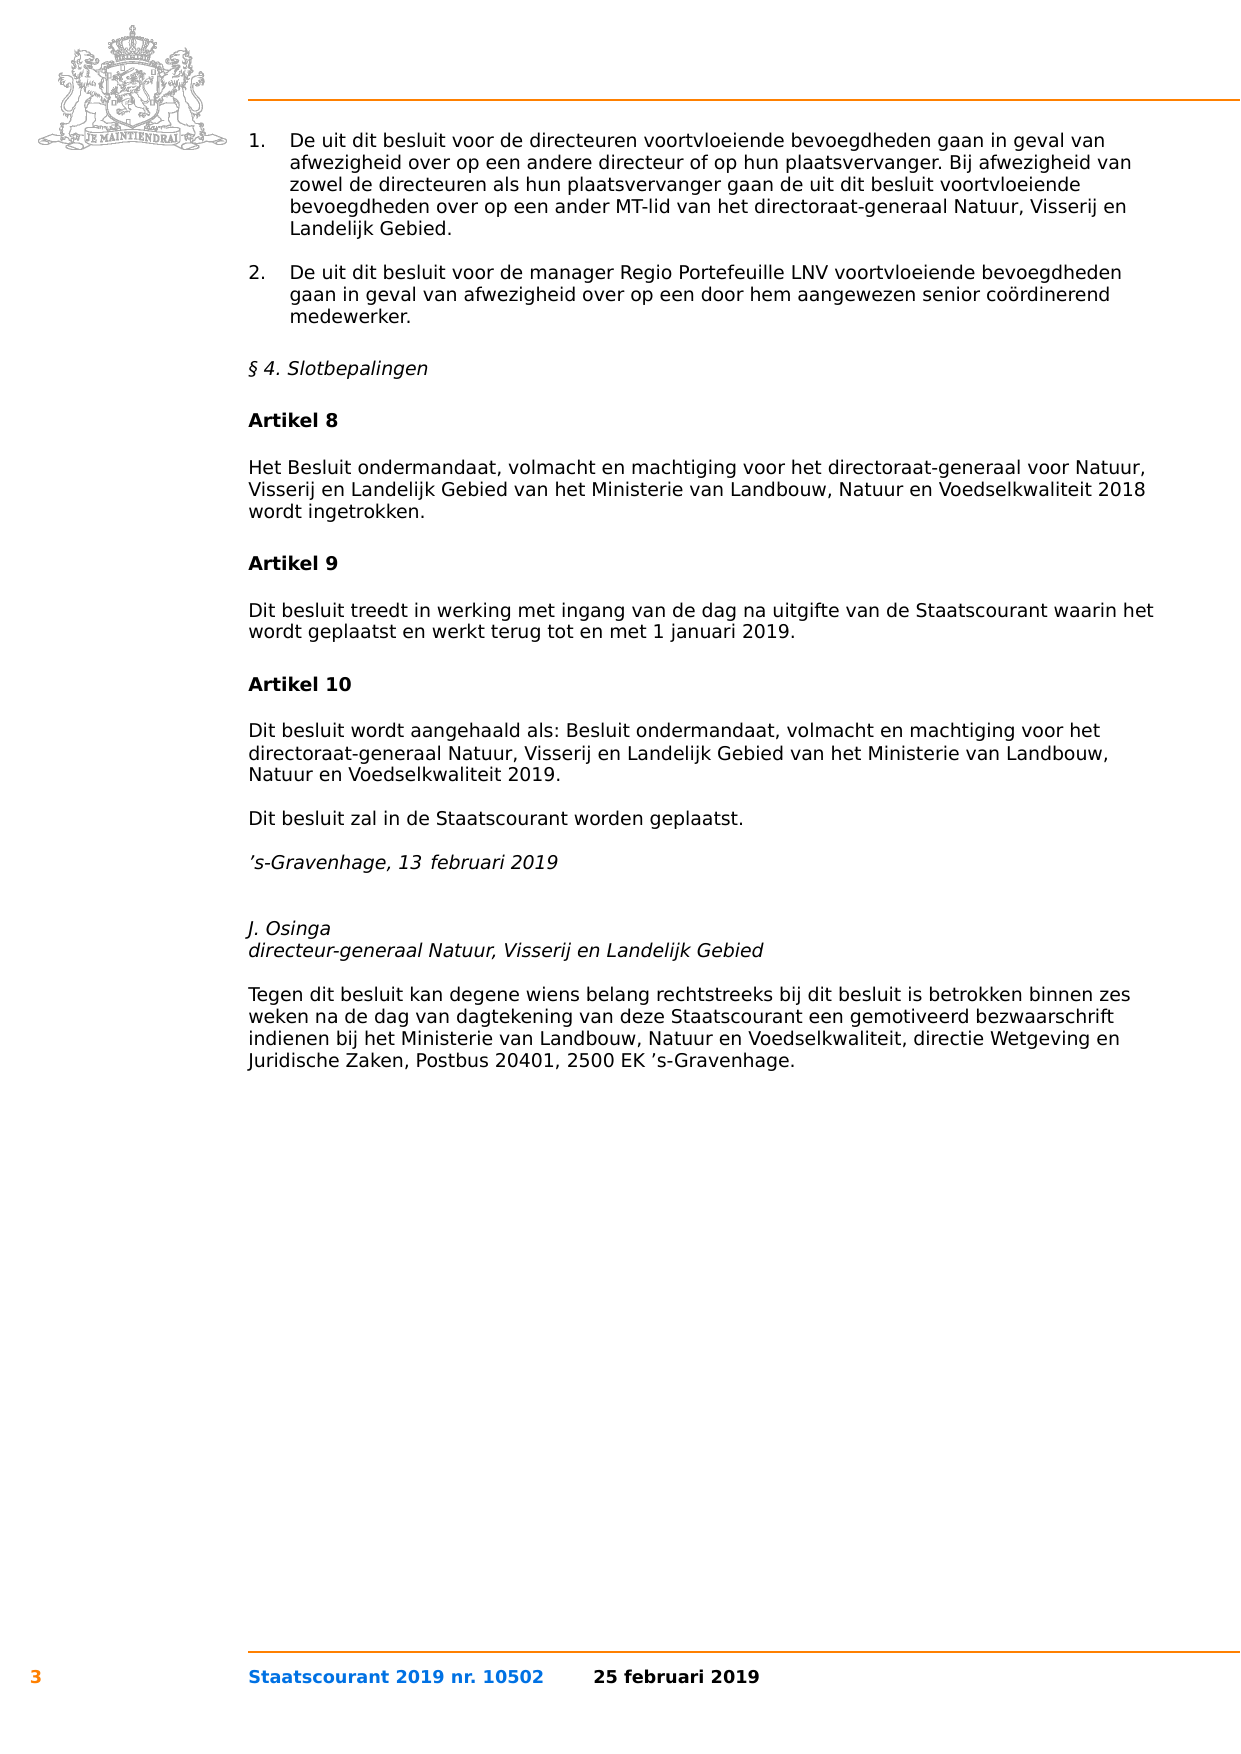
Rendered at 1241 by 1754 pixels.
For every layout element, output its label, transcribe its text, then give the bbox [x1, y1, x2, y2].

text 2. De uit dit besluit voor de manager Regio Portefeuille LNV voortvloeiende bevoegdheden gaan in geval van afwezigheid over op een door hem aangewezen senior coördinerend medewerker. [248, 262, 1163, 328]
picture [38, 25, 227, 150]
subtitle Artikel 8 [248, 409, 1163, 432]
text Tegen dit besluit kan degene wiens belang rechtstreeks bij dit besluit is betrokken binnen zes weken na de dag van dagtekening van deze Staatscourant een gemotiveerd bezwaarschrift indienen bij het Ministerie van Landbouw, Natuur en Voedselkwaliteit, directie Wetgeving en Juridische Zaken, Postbus 20401, 2500 EK ’s-Gravenhage. [248, 984, 1163, 1072]
text Dit besluit wordt aangehaald als: Besluit ondermandaat, volmacht en machtiging voor het directoraat-generaal Natuur, Visserij en Landelijk Gebied van het Ministerie van Landbouw, Natuur en Voedselkwaliteit 2019. [248, 720, 1163, 786]
subtitle § 4. Slotbepalingen [248, 358, 1163, 379]
text Het Besluit ondermandaat, volmacht en machtiging voor het directoraat-generaal voor Natuur, Visserij en Landelijk Gebied van het Ministerie van Landbouw, Natuur en Voedselkwaliteit 2018 wordt ingetrokken. [248, 457, 1163, 522]
text Dit besluit treedt in werking met ingang van de dag na uitgifte van de Staatscourant waarin het wordt geplaatst en werkt terug tot en met 1 januari 2019. [248, 599, 1163, 643]
subtitle Artikel 10 [248, 673, 1163, 695]
text Dit besluit zal in de Staatscourant worden geplaatst. [248, 808, 1163, 830]
subtitle Artikel 9 [248, 552, 1163, 574]
text 1. De uit dit besluit voor de directeuren voortvloeiende bevoegdheden gaan in geval van afwezigheid over op een andere directeur of op hun plaatsvervanger. Bij afwezigheid van zowel de directeuren als hun plaatsvervanger gaan de uit dit besluit voortvloeiende bevoegdheden over op een ander MT-lid van het directoraat-generaal Natuur, Visserij en Landelijk Gebied. [248, 130, 1163, 240]
text J. Osinga directeur-generaal Natuur, Visserij en Landelijk Gebied [248, 896, 1163, 962]
text ’s-Gravenhage, 13 februari 2019 [248, 852, 1163, 874]
